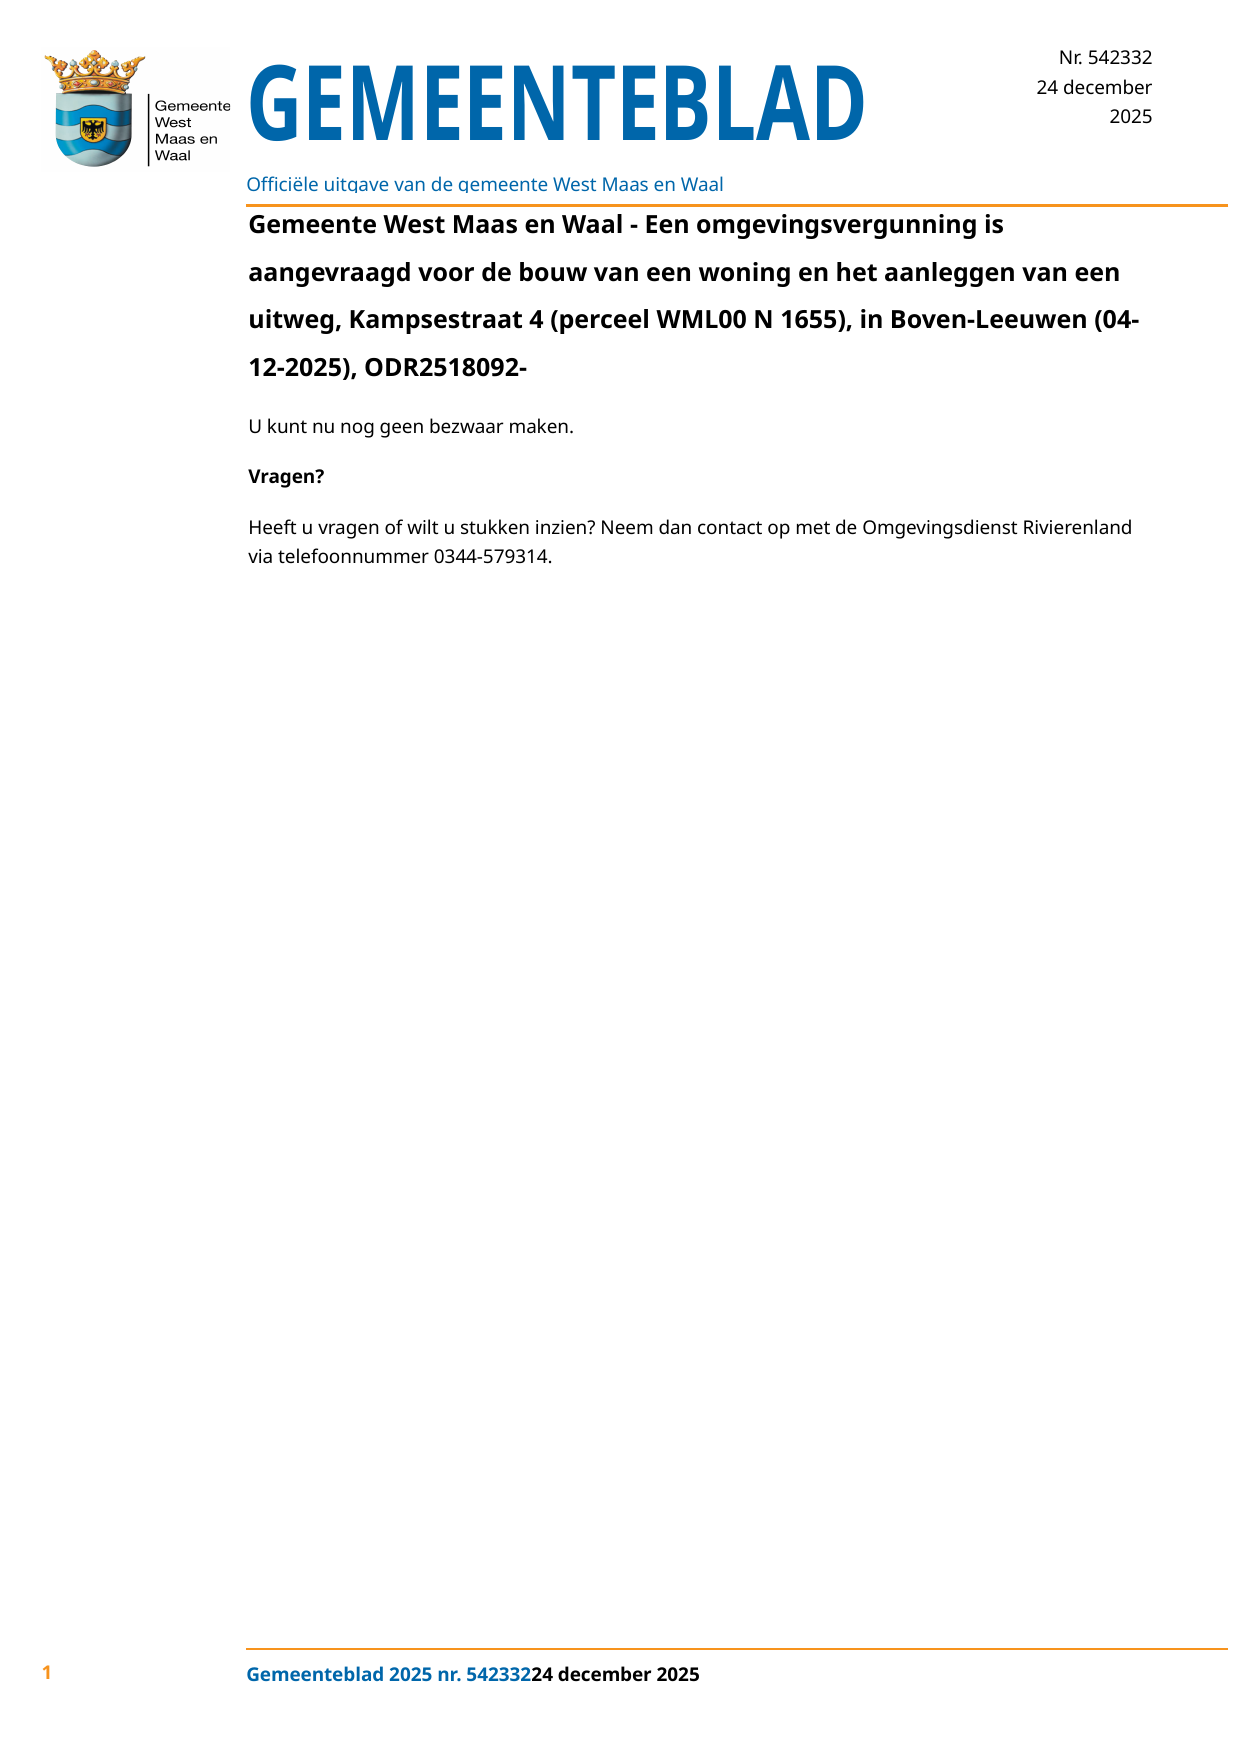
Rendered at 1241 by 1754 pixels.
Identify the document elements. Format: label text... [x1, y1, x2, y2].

text Gemeente West Maas en Waal - Een omgevingsvergunning is aangevraagd voor de bouw van een woning en het aanleggen van een uitweg, Kampsestraat 4 (perceel WML00 N 1655), in Boven-Leeuwen (04-12-2025), ODR2518092- [248, 207, 1152, 384]
text Heeft u vragen of wilt u stukken inzien? Neem dan contact op met de Omgevingsdienst Rivierenland via telefoonnummer 0344-579314. [248, 514, 1152, 569]
picture [41, 47, 231, 172]
text Vragen? [248, 463, 1152, 489]
text U kunt nu nog geen bezwaar maken. [248, 413, 1152, 439]
